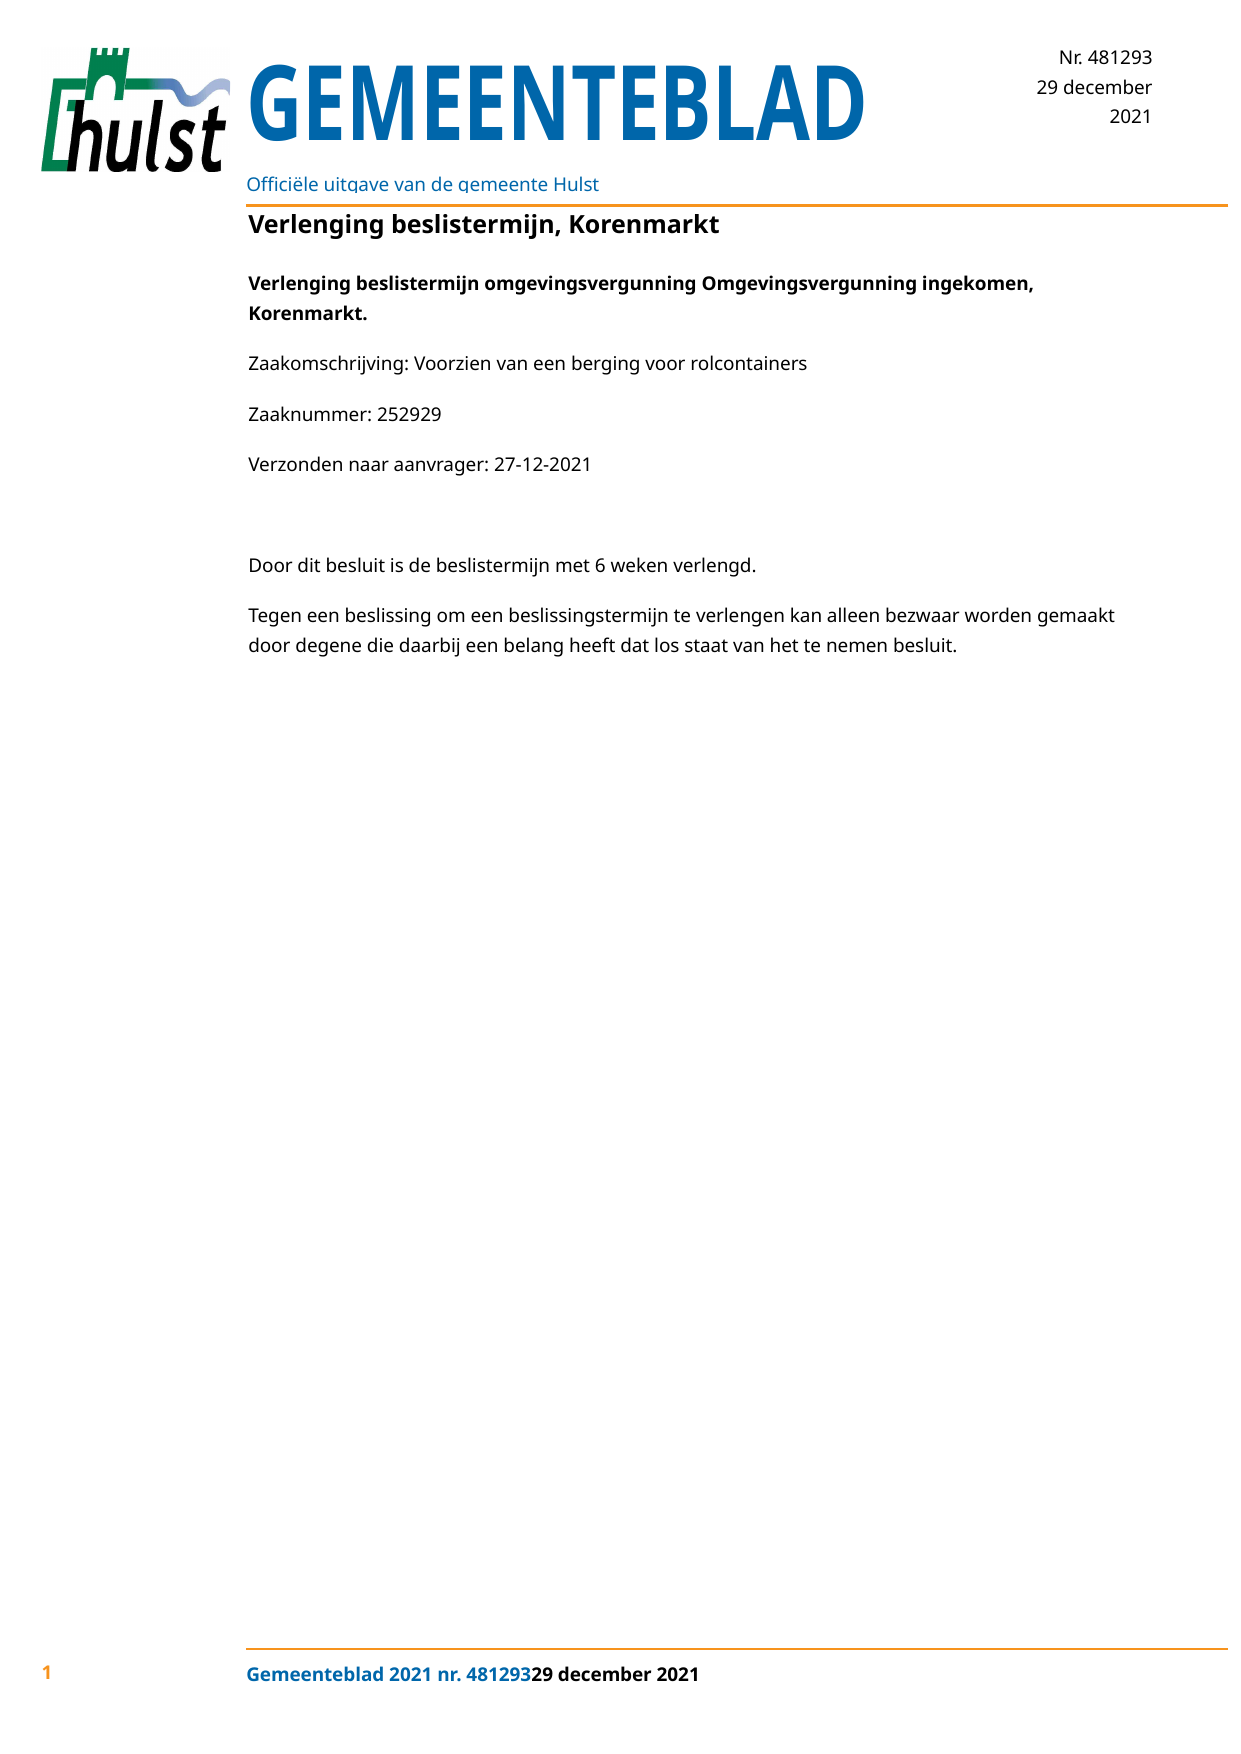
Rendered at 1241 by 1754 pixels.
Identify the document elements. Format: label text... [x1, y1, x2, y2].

text Tegen een beslissing om een beslissingstermijn te verlengen kan alleen bezwaar worden gemaakt door degene die daarbij een belang heeft dat los staat van het te nemen besluit. [248, 602, 1152, 658]
text Verlenging beslistermijn omgevingsvergunning Omgevingsvergunning ingekomen, Korenmarkt. [248, 270, 1152, 326]
text Door dit besluit is de beslistermijn met 6 weken verlengd. [248, 552, 1152, 578]
text Zaakomschrijving: Voorzien van een berging voor rolcontainers [248, 350, 1152, 376]
text Verzonden naar aanvrager: 27-12-2021 [248, 451, 1152, 477]
text Zaaknummer: 252929 [248, 401, 1152, 426]
text Verlenging beslistermijn, Korenmarkt [248, 207, 1152, 241]
picture [41, 47, 231, 172]
